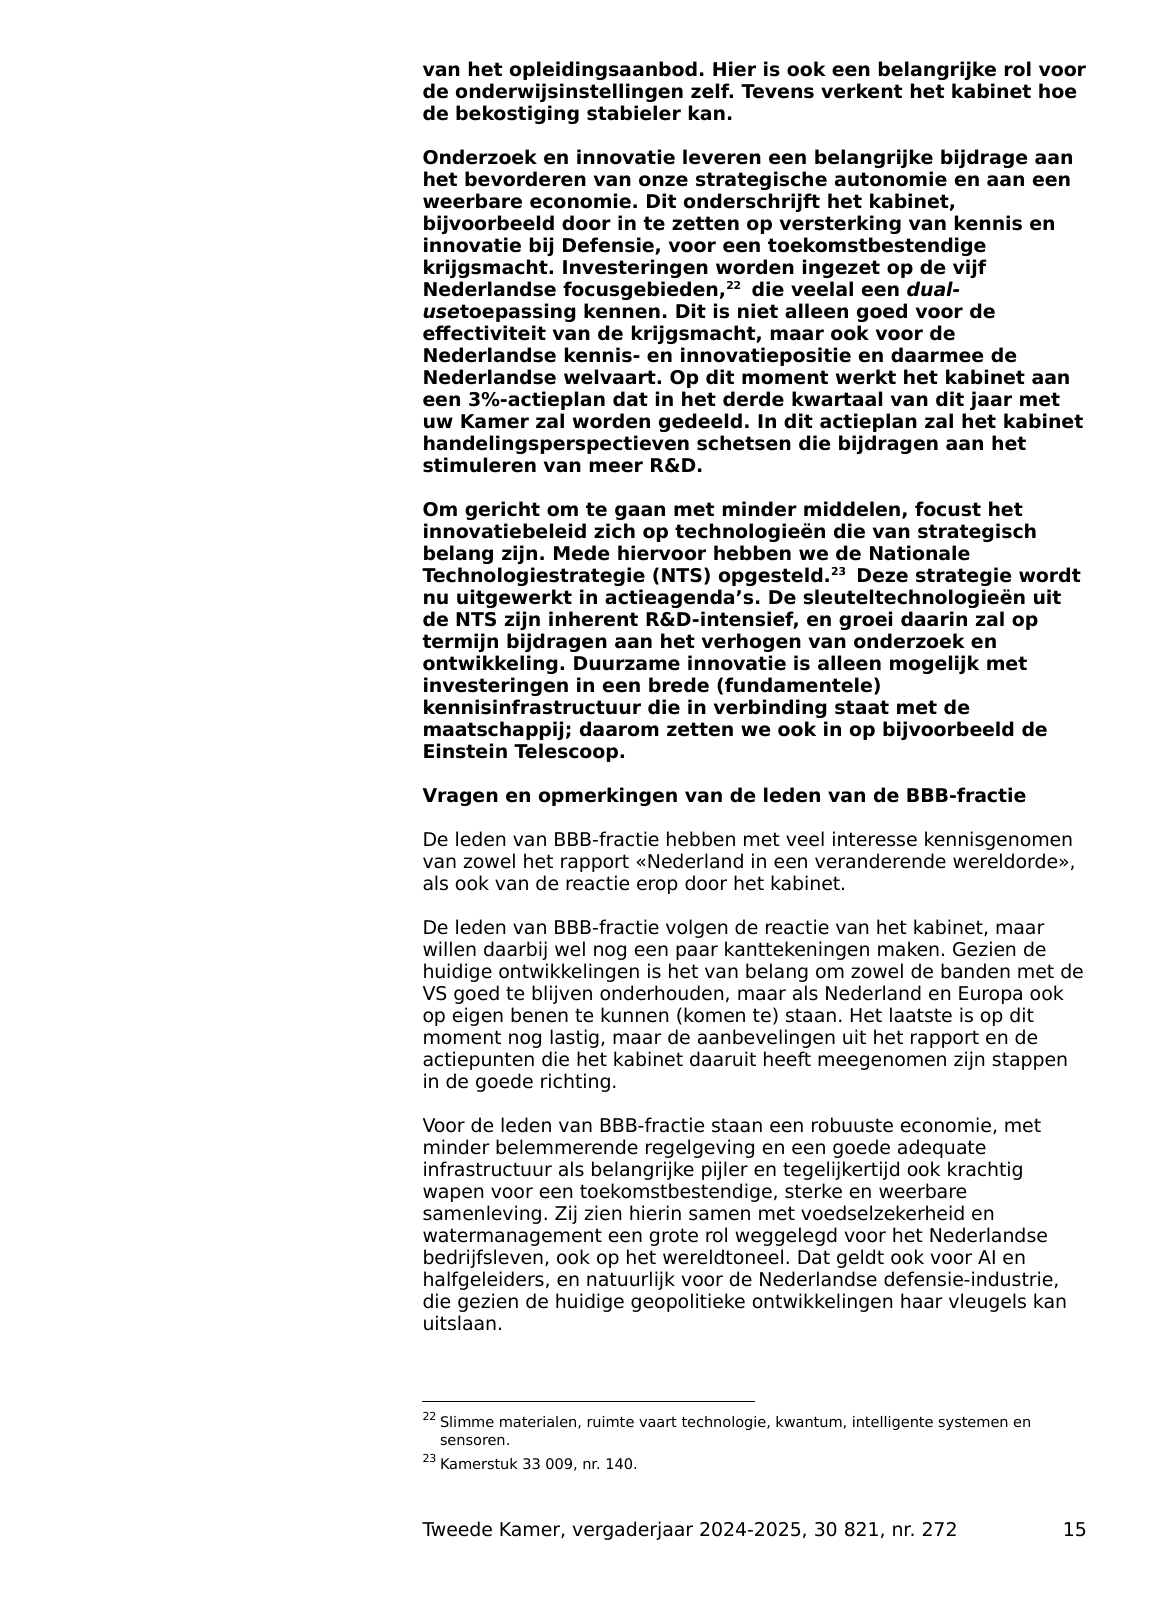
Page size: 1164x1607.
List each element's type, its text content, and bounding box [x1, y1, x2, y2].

text Voor de leden van BBB-fractie staan een robuuste economie, met minder belemmerende regelgeving en een goede adequate infrastructuur als belangrijke pijler en tegelijkertijd ook krachtig wapen voor een toekomstbestendige, sterke en weerbare samenleving. Zij zien hierin samen met voedselzekerheid en watermanagement een grote rol weggelegd voor het Nederlandse bedrijfsleven, ook op het wereldtoneel. Dat geldt ook voor AI en halfgeleiders, en natuurlijk voor de Nederlandse defensie-industrie, die gezien de huidige geopolitieke ontwikkelingen haar vleugels kan uitslaan. [422, 1115, 1087, 1335]
text De leden van BBB-fractie hebben met veel interesse kennisgenomen van zowel het rapport «Nederland in een veranderende wereldorde», als ook van de reactie erop door het kabinet. [422, 829, 1087, 895]
text Kamerstuk 33 009, nr. 140. [422, 1452, 1087, 1474]
text De leden van BBB-fractie volgen de reactie van het kabinet, maar willen daarbij wel nog een paar kanttekeningen maken. Gezien de huidige ontwikkelingen is het van belang om zowel de banden met de VS goed te blijven onderhouden, maar als Nederland en Europa ook op eigen benen te kunnen (komen te) staan. Het laatste is op dit moment nog lastig, maar de aanbevelingen uit het rapport en de actiepunten die het kabinet daaruit heeft meegenomen zijn stappen in de goede richting. [422, 917, 1087, 1093]
text Om gericht om te gaan met minder middelen, focust het innovatiebeleid zich op technologieën die van strategisch belang zijn. Mede hiervoor hebben we de Nationale Technologiestrategie (NTS) opgesteld. Deze strategie wordt nu uitgewerkt in actieagenda’s. De sleuteltechnologieën uit de NTS zijn inherent R&D-intensief, en groei daarin zal op termijn bijdragen aan het verhogen van onderzoek en ontwikkeling. Duurzame innovatie is alleen mogelijk met investeringen in een brede (fundamentele) kennisinfrastructuur die in verbinding staat met de maatschappij; daarom zetten we ook in op bijvoorbeeld de Einstein Telescoop. [422, 499, 1087, 763]
text Onderzoek en innovatie leveren een belangrijke bijdrage aan het bevorderen van onze strategische autonomie en aan een weerbare economie. Dit onderschrijft het kabinet, bijvoorbeeld door in te zetten op versterking van kennis en innovatie bij Defensie, voor een toekomstbestendige krijgsmacht. Investeringen worden ingezet op de vijf Nederlandse focusgebieden, die veelal een dual-usetoepassing kennen. Dit is niet alleen goed voor de effectiviteit van de krijgsmacht, maar ook voor de Nederlandse kennis- en innovatiepositie en daarmee de Nederlandse welvaart. Op dit moment werkt het kabinet aan een 3%-actieplan dat in het derde kwartaal van dit jaar met uw Kamer zal worden gedeeld. In dit actieplan zal het kabinet handelingsperspectieven schetsen die bijdragen aan het stimuleren van meer R&D. [422, 147, 1087, 477]
subtitle Vragen en opmerkingen van de leden van de BBB-fractie [422, 785, 1087, 807]
text Slimme materialen, ruimte vaart technologie, kwantum, intelligente systemen en sensoren. [422, 1410, 1087, 1449]
text van het opleidingsaanbod. Hier is ook een belangrijke rol voor de onderwijsinstellingen zelf. Tevens verkent het kabinet hoe de bekostiging stabieler kan. [422, 59, 1087, 125]
